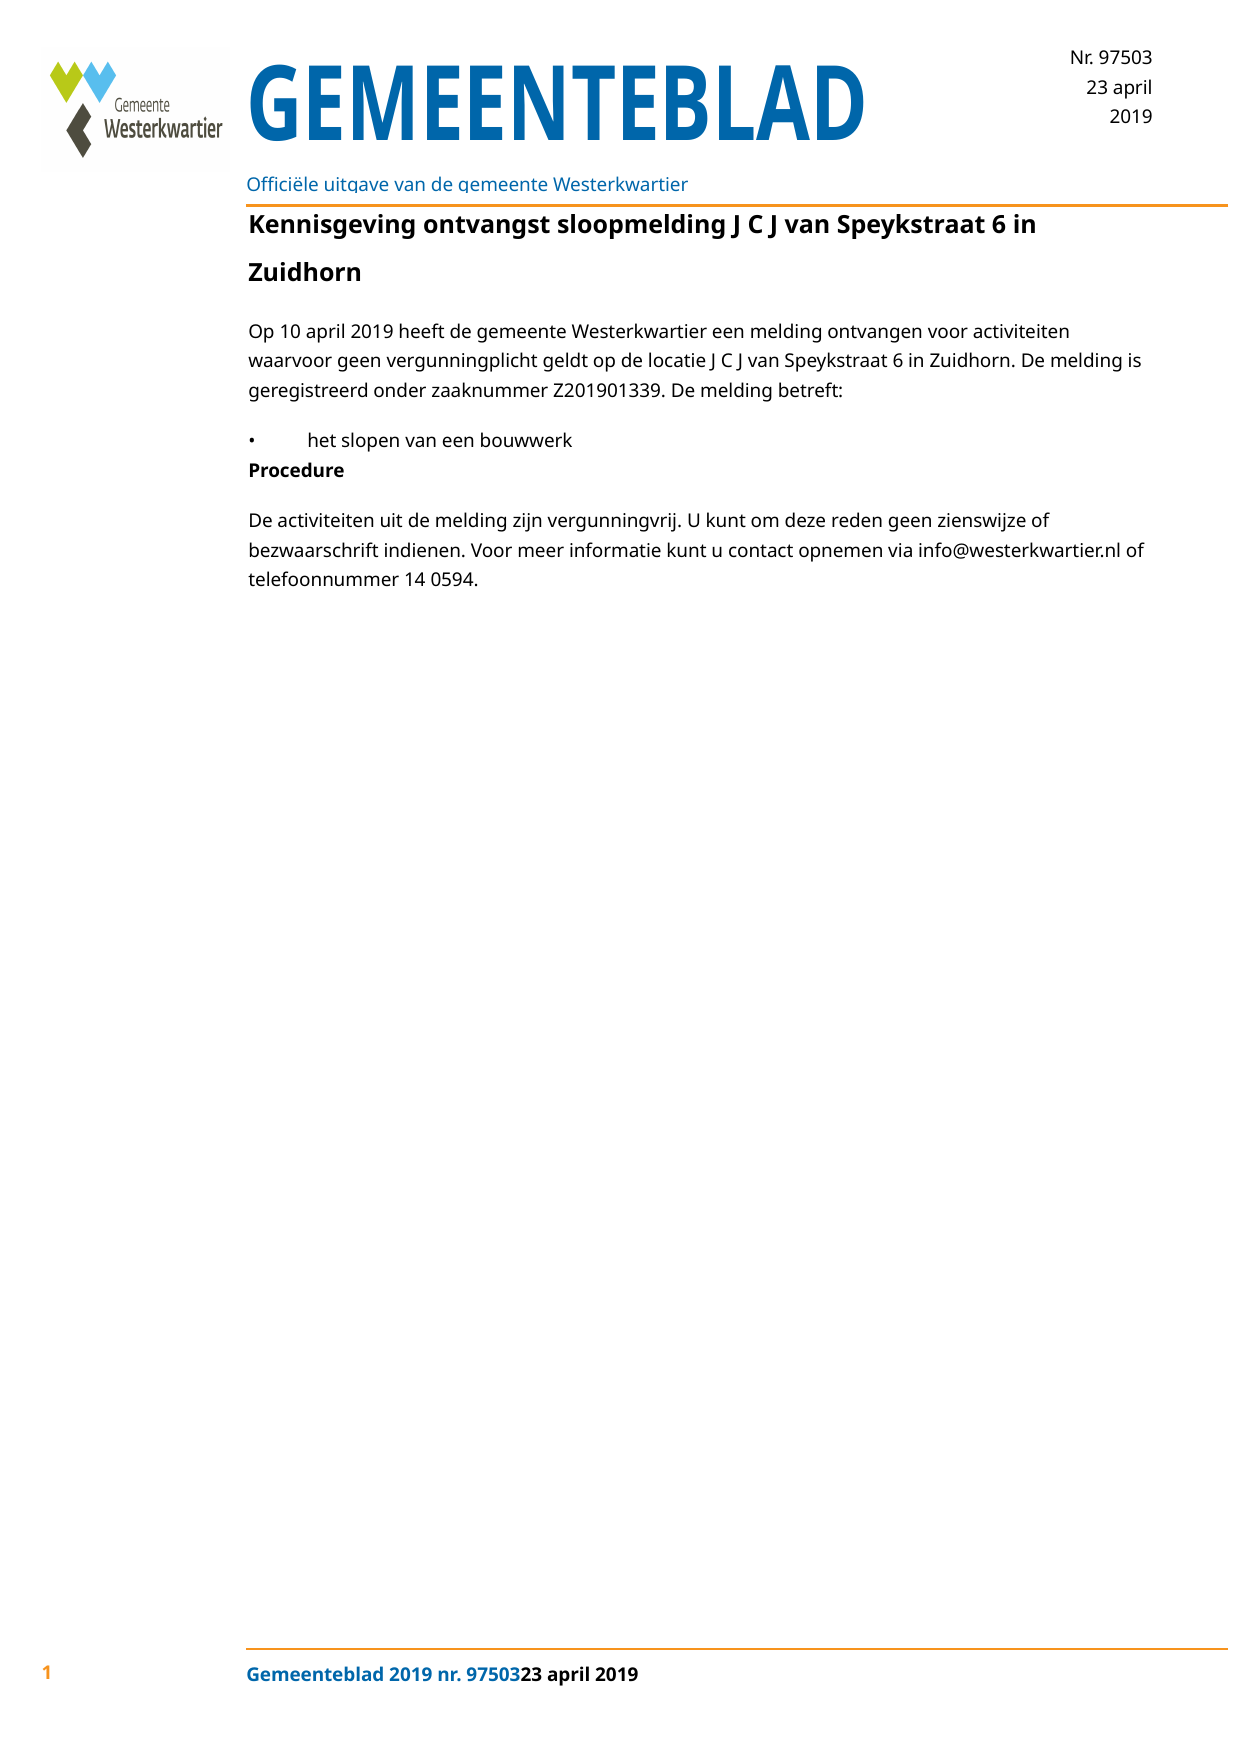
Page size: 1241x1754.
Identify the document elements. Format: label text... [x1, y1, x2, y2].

text Op 10 april 2019 heeft de gemeente Westerkwartier een melding ontvangen voor activiteiten waarvoor geen vergunningplicht geldt op de locatie J C J van Speykstraat 6 in Zuidhorn. De melding is geregistreerd onder zaaknummer Z201901339. De melding betreft: [248, 318, 1152, 403]
text Procedure [248, 457, 1152, 483]
picture [41, 47, 231, 172]
text De activiteiten uit de melding zijn vergunningvrij. U kunt om deze reden geen zienswijze of bezwaarschrift indienen. Voor meer informatie kunt u contact opnemen via info@westerkwartier.nl of telefoonnummer 14 0594. [248, 507, 1152, 592]
text Kennisgeving ontvangst sloopmelding J C J van Speykstraat 6 in Zuidhorn [248, 207, 1152, 288]
list het slopen van een bouwwerk [248, 427, 1152, 453]
